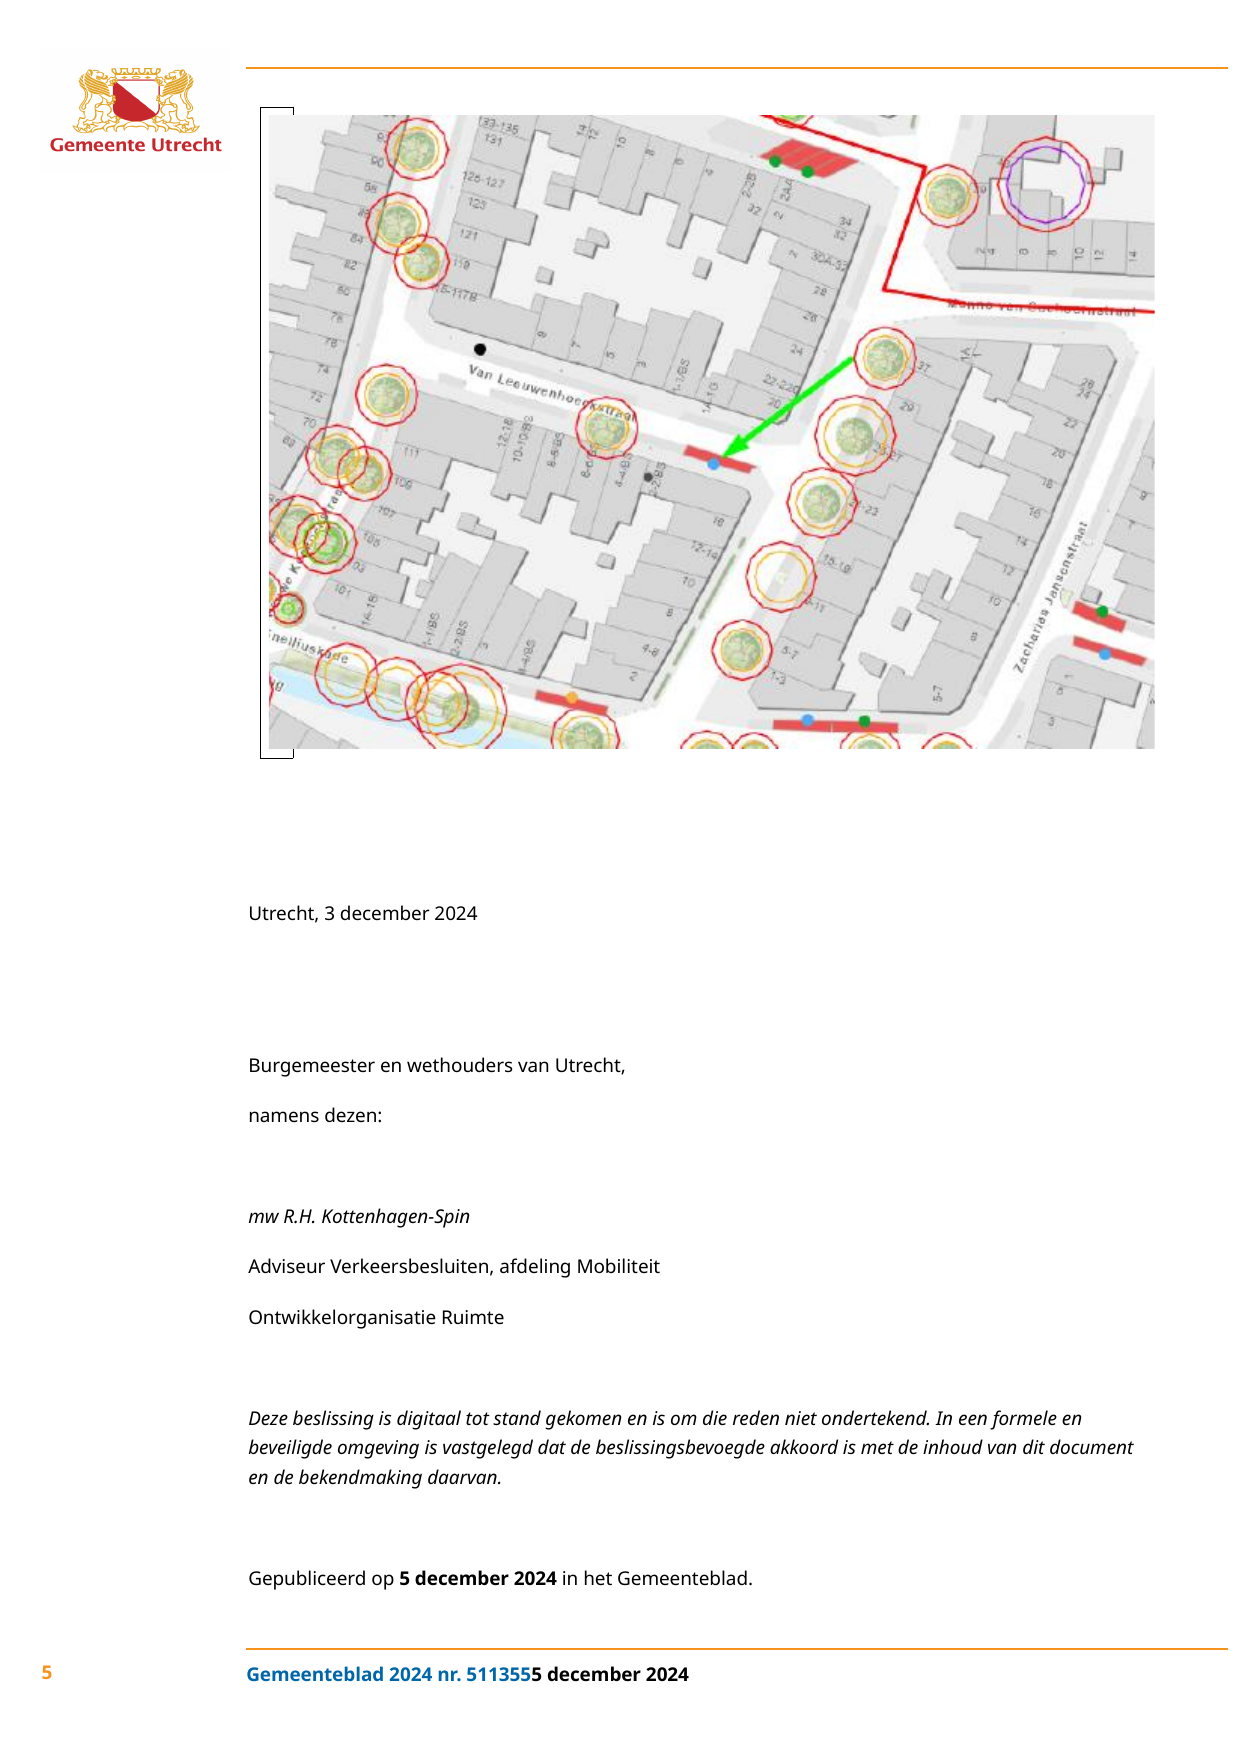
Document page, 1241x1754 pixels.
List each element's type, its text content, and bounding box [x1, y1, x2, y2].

text Burgemeester en wethouders van Utrecht, [248, 1052, 1152, 1078]
text namens dezen: [248, 1102, 1152, 1128]
text Gepubliceerd op 5 december 2024 in het Gemeenteblad. [248, 1565, 1152, 1591]
text Utrecht, 3 december 2024 [248, 901, 1152, 926]
text Adviseur Verkeersbesluiten, afdeling Mobiliteit [248, 1253, 1152, 1279]
picture [268, 115, 1155, 749]
picture [41, 47, 231, 172]
text mw R.H. Kottenhagen-Spin [248, 1203, 1152, 1229]
text Ontwikkelorganisatie Ruimte [248, 1304, 1152, 1330]
text Deze beslissing is digitaal tot stand gekomen en is om die reden niet ondertekend. In een formele en beveiligde omgeving is vastgelegd dat de beslissingsbevoegde akkoord is met de inhoud van dit document en de bekendmaking daarvan. [248, 1405, 1152, 1490]
